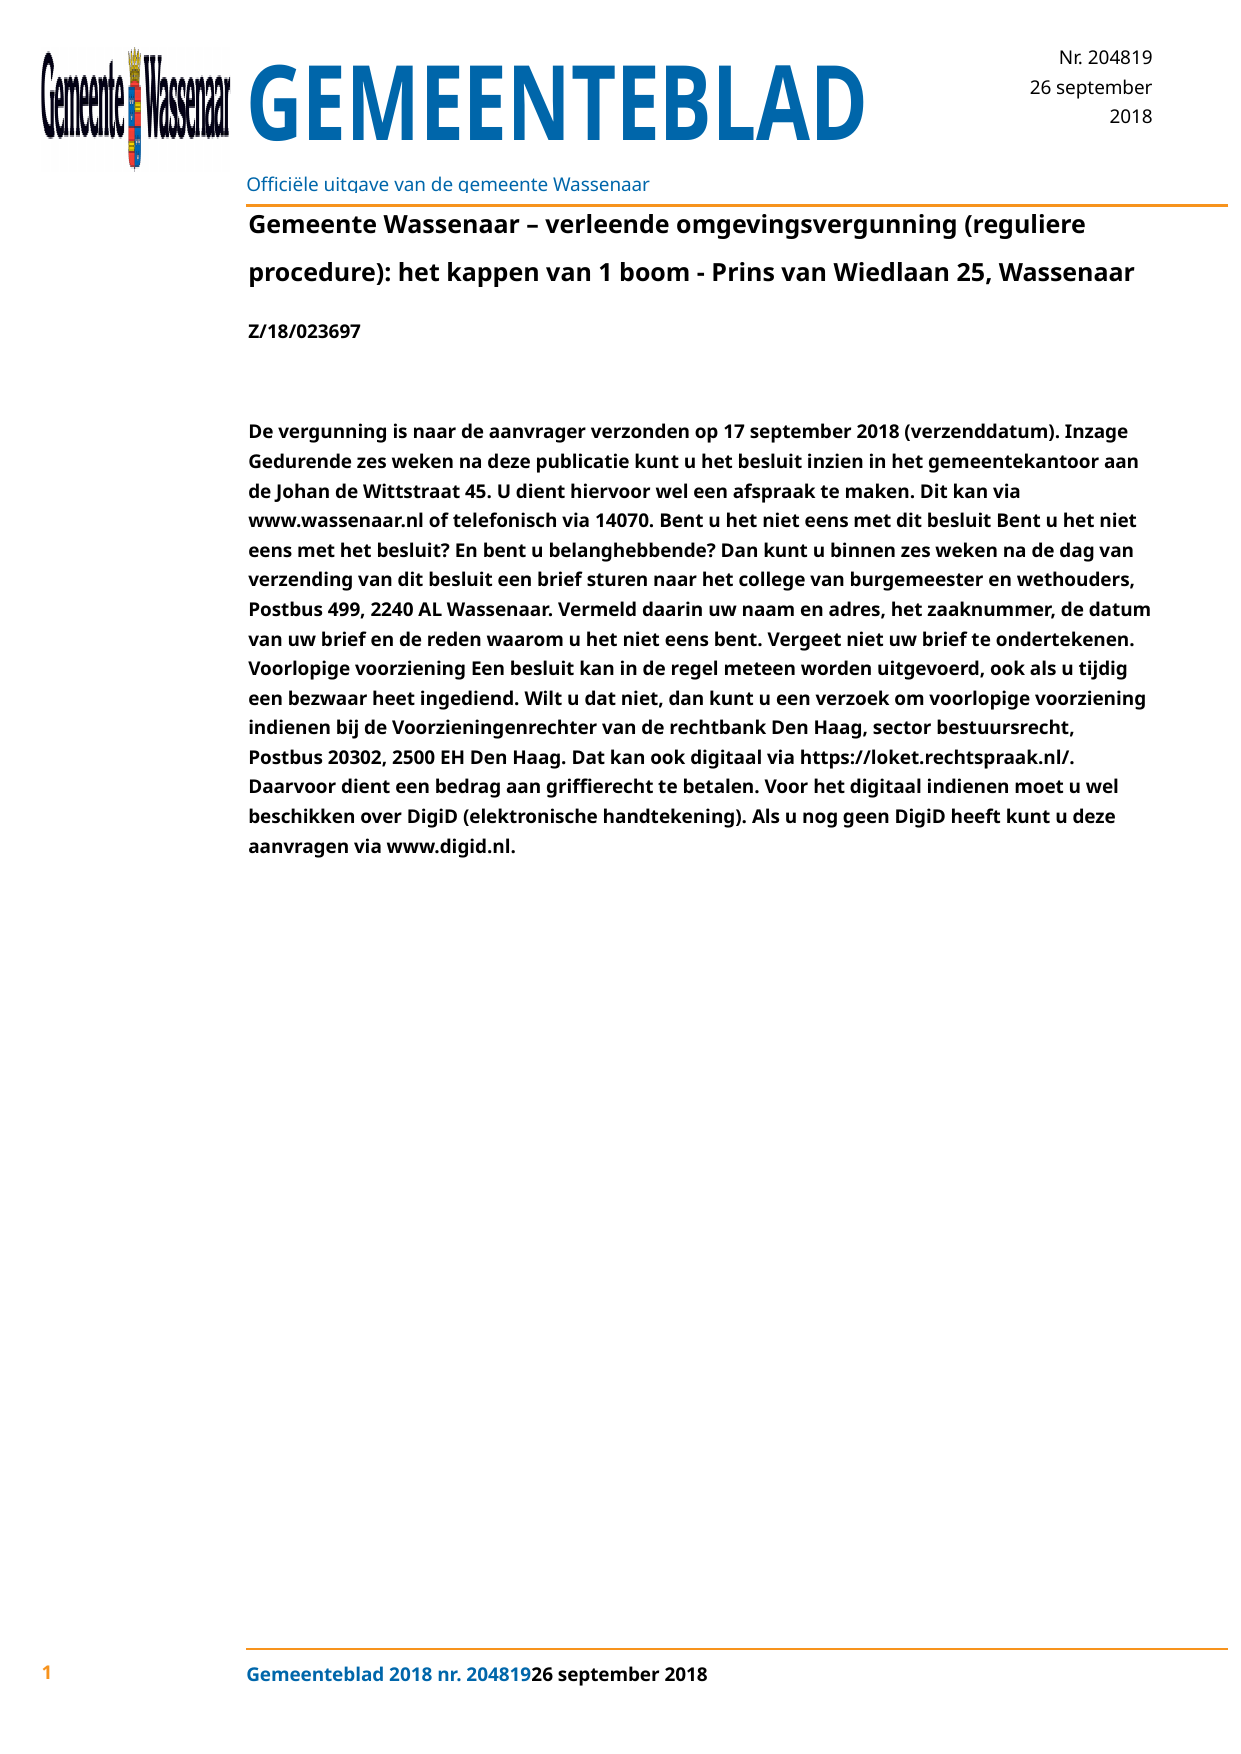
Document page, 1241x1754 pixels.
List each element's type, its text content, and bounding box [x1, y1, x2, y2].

text Z/18/023697 [248, 318, 1152, 344]
text Gemeente Wassenaar – verleende omgevingsvergunning (reguliere procedure): het kappen van 1 boom - Prins van Wiedlaan 25, Wassenaar [248, 207, 1152, 288]
text De vergunning is naar de aanvrager verzonden op 17 september 2018 (verzenddatum). Inzage Gedurende zes weken na deze publicatie kunt u het besluit inzien in het gemeentekantoor aan de Johan de Wittstraat 45. U dient hiervoor wel een afspraak te maken. Dit kan via www.wassenaar.nl of telefonisch via 14070. Bent u het niet eens met dit besluit Bent u het niet eens met het besluit? En bent u belanghebbende? Dan kunt u binnen zes weken na de dag van verzending van dit besluit een brief sturen naar het college van burgemeester en wethouders, Postbus 499, 2240 AL Wassenaar. Vermeld daarin uw naam en adres, het zaaknummer, de datum van uw brief en de reden waarom u het niet eens bent. Vergeet niet uw brief te ondertekenen. Voorlopige voorziening Een besluit kan in de regel meteen worden uitgevoerd, ook als u tijdig een bezwaar heet ingediend. Wilt u dat niet, dan kunt u een verzoek om voorlopige voorziening indienen bij de Voorzieningenrechter van de rechtbank Den Haag, sector bestuursrecht, Postbus 20302, 2500 EH Den Haag. Dat kan ook digitaal via https://loket.rechtspraak.nl/. Daarvoor dient een bedrag aan griffierecht te betalen. Voor het digitaal indienen moet u wel beschikken over DigiD (elektronische handtekening). Als u nog geen DigiD heeft kunt u deze aanvragen via www.digid.nl. [248, 419, 1152, 859]
picture [41, 47, 231, 172]
